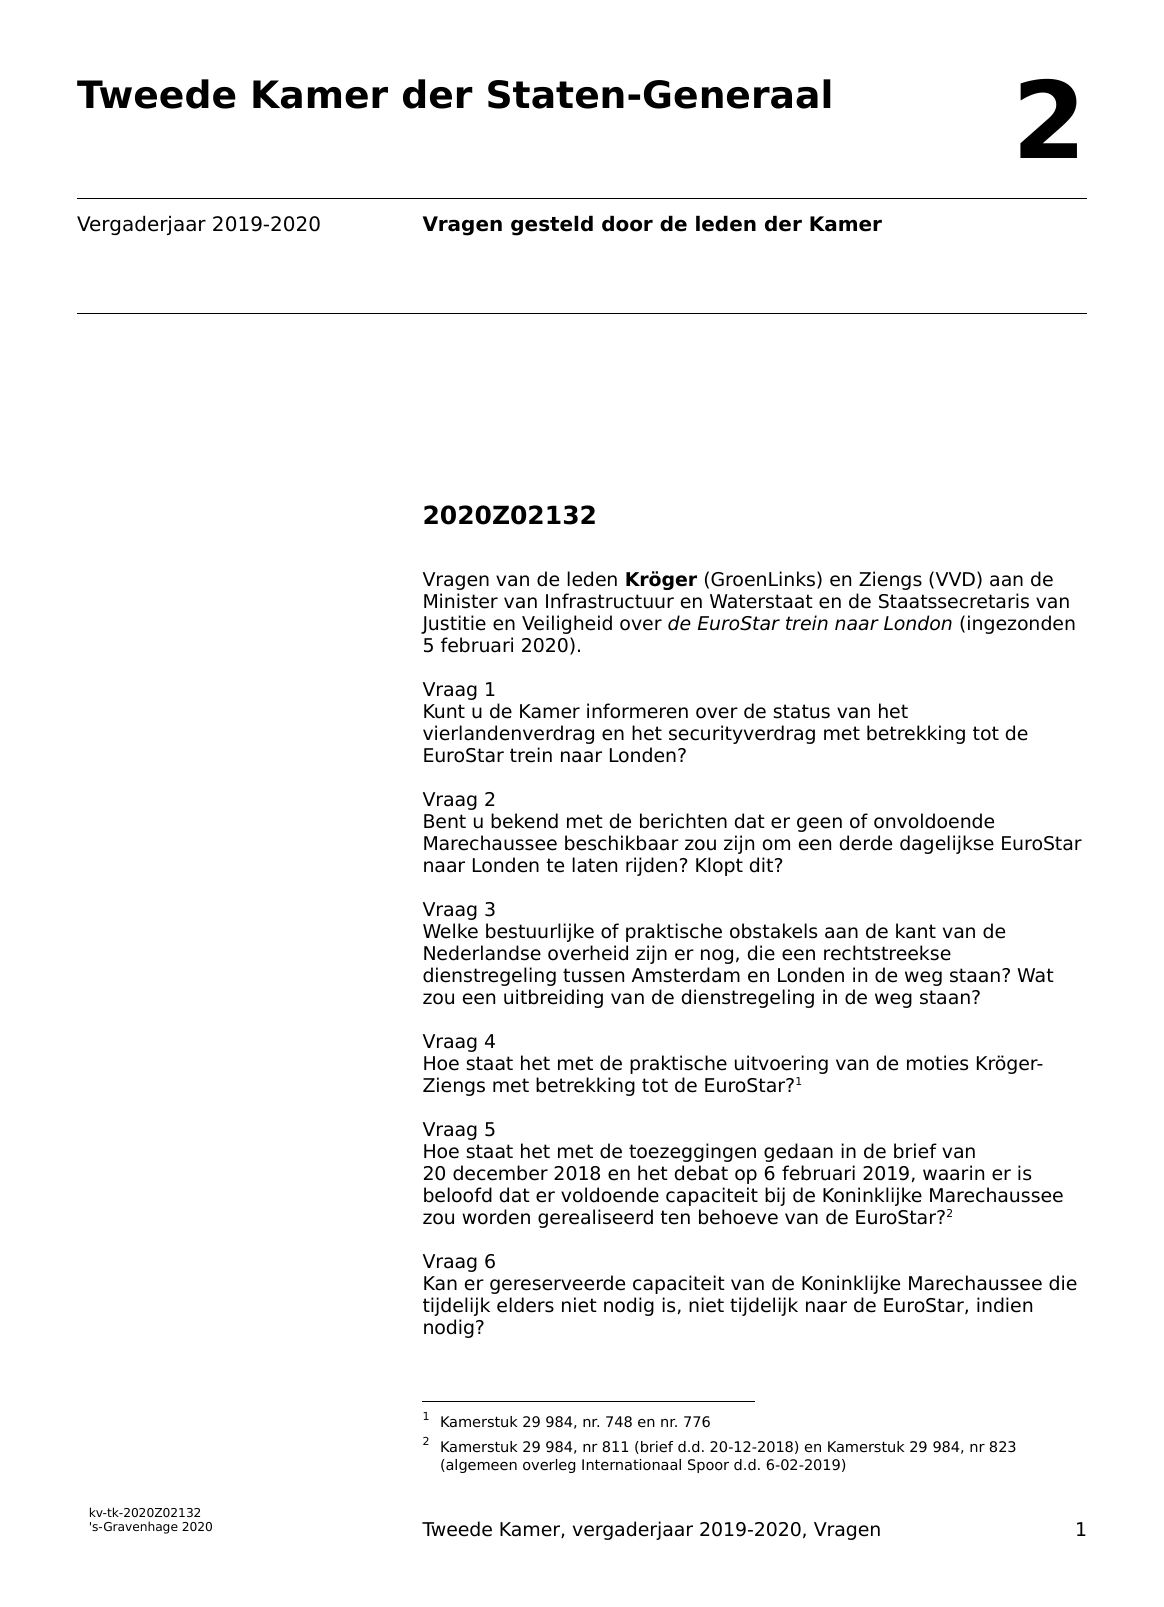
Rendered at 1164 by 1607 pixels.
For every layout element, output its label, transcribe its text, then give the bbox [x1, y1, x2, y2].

text 's-Gravenhage 2020 [88, 1520, 323, 1534]
text Hoe staat het met de toezeggingen gedaan in de brief van 20 december 2018 en het debat op 6 februari 2019, waarin er is beloofd dat er voldoende capaciteit bij de Koninklijke Marechaussee zou worden gerealiseerd ten behoeve van de EuroStar? [422, 1141, 1087, 1229]
text Kan er gereserveerde capaciteit van de Koninklijke Marechaussee die tijdelijk elders niet nodig is, niet tijdelijk naar de EuroStar, indien nodig? [422, 1273, 1087, 1339]
table_cell Vergaderjaar 2019-2020 [77, 199, 422, 313]
text Vraag 6 [422, 1251, 1087, 1273]
table_header 2 [886, 59, 1087, 198]
text Vraag 3 [422, 899, 1087, 921]
text Vraag 5 [422, 1119, 1087, 1141]
table_header Tweede Kamer der Staten-Generaal [77, 59, 886, 198]
text Welke bestuurlijke of praktische obstakels aan de kant van de Nederlandse overheid zijn er nog, die een rechtstreekse dienstregeling tussen Amsterdam en Londen in de weg staan? Wat zou een uitbreiding van de dienstregeling in de weg staan? [422, 921, 1087, 1009]
text Hoe staat het met de praktische uitvoering van de moties Kröger-Ziengs met betrekking tot de EuroStar? [422, 1053, 1087, 1097]
text Kamerstuk 29 984, nr. 748 en nr. 776 [422, 1410, 1087, 1432]
text Vraag 4 [422, 1031, 1087, 1053]
text Vraag 2 [422, 789, 1087, 811]
text Kunt u de Kamer informeren over de status van het vierlandenverdrag en het securityverdrag met betrekking tot de EuroStar trein naar Londen? [422, 701, 1087, 767]
table_cell Vragen gesteld door de leden der Kamer [422, 199, 1087, 313]
text Vragen van de leden Kröger (GroenLinks) en Ziengs (VVD) aan de Minister van Infrastructuur en Waterstaat en de Staatssecretaris van Justitie en Veiligheid over de EuroStar trein naar London (ingezonden 5 februari 2020). [422, 569, 1087, 657]
text kv-tk-2020Z02132 [88, 1506, 323, 1520]
text 2020Z02132 [422, 501, 1087, 531]
text Bent u bekend met de berichten dat er geen of onvoldoende Marechaussee beschikbaar zou zijn om een derde dagelijkse EuroStar naar Londen te laten rijden? Klopt dit? [422, 811, 1087, 877]
text Kamerstuk 29 984, nr 811 (brief d.d. 20-12-2018) en Kamerstuk 29 984, nr 823 (algemeen overleg Internationaal Spoor d.d. 6-02-2019) [422, 1435, 1087, 1474]
text Vraag 1 [422, 679, 1087, 701]
